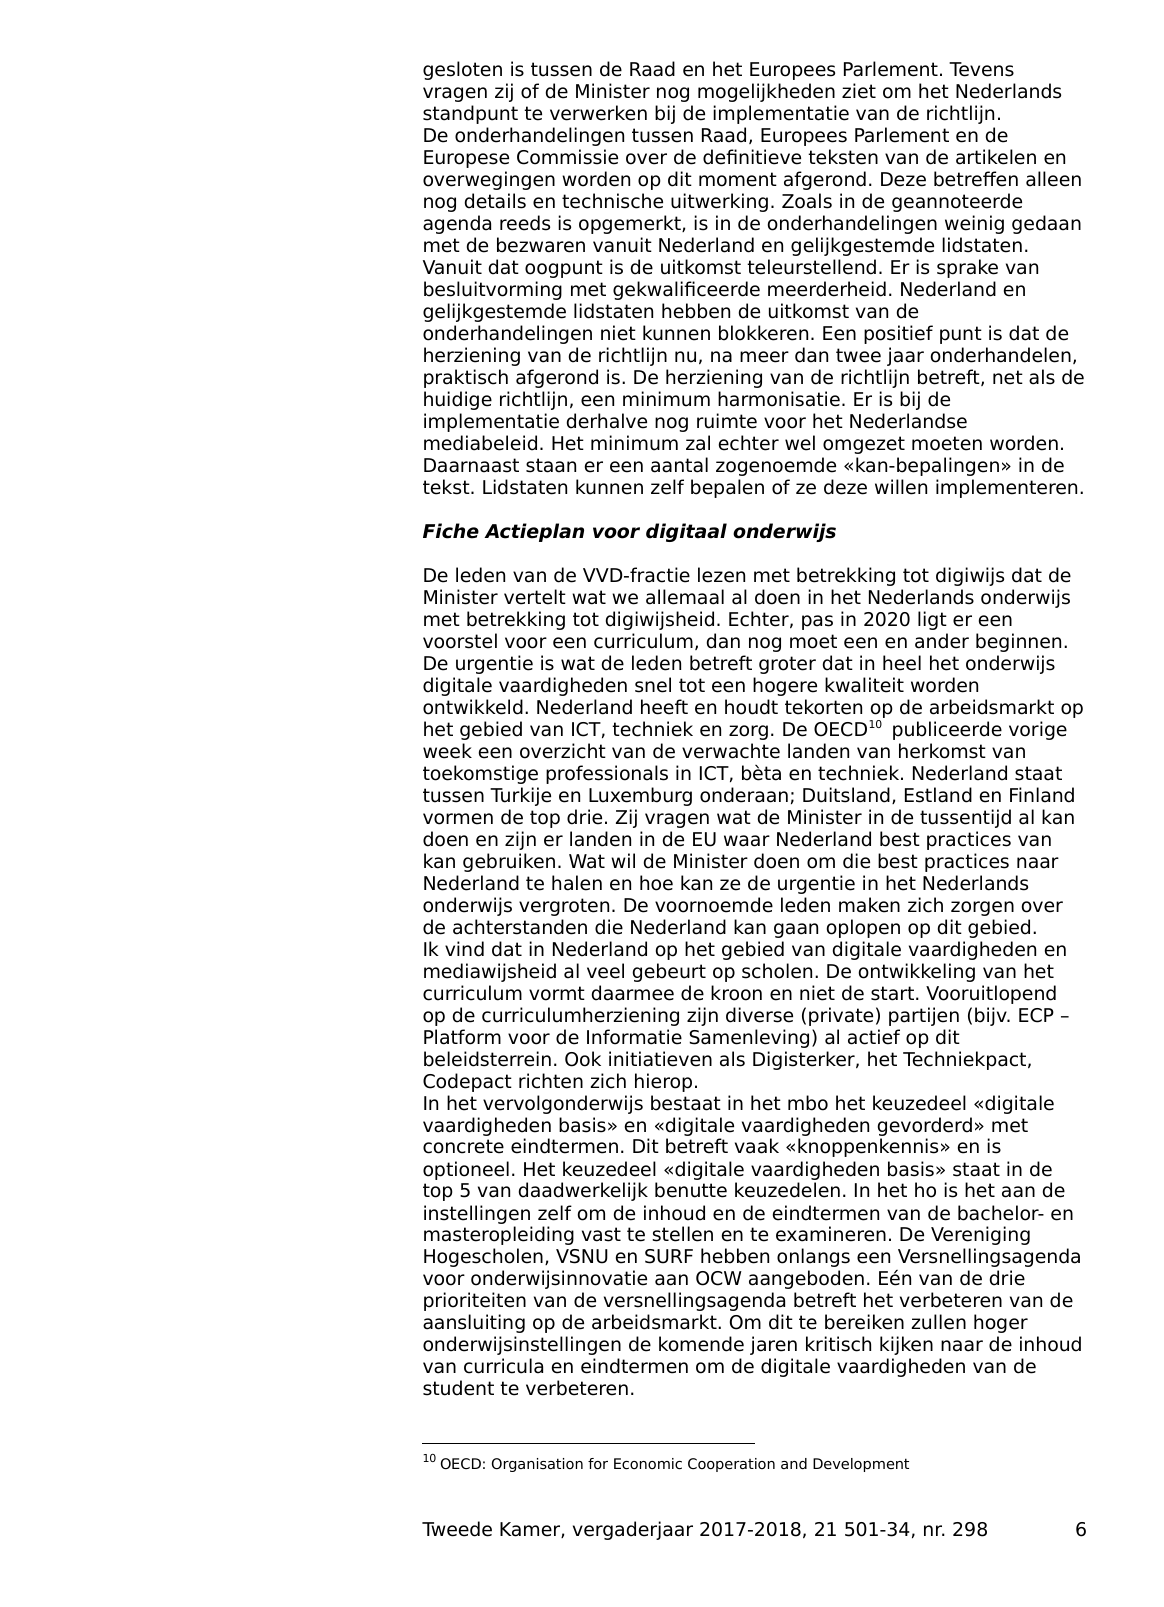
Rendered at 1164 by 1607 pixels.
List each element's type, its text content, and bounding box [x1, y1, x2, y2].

text OECD: Organisation for Economic Cooperation and Development [422, 1452, 1087, 1474]
text In het vervolgonderwijs bestaat in het mbo het keuzedeel «digitale vaardigheden basis» en «digitale vaardigheden gevorderd» met concrete eindtermen. Dit betreft vaak «knoppenkennis» en is optioneel. Het keuzedeel «digitale vaardigheden basis» staat in de top 5 van daadwerkelijk benutte keuzedelen. In het ho is het aan de instellingen zelf om de inhoud en de eindtermen van de bachelor- en masteropleiding vast te stellen en te examineren. De Vereniging Hogescholen, VSNU en SURF hebben onlangs een Versnellingsagenda voor onderwijsinnovatie aan OCW aangeboden. Eén van de drie prioriteiten van de versnellingsagenda betreft het verbeteren van de aansluiting op de arbeidsmarkt. Om dit te bereiken zullen hoger onderwijsinstellingen de komende jaren kritisch kijken naar de inhoud van curricula en eindtermen om de digitale vaardigheden van de student te verbeteren. [422, 1092, 1087, 1400]
text gesloten is tussen de Raad en het Europees Parlement. Tevens vragen zij of de Minister nog mogelijkheden ziet om het Nederlands standpunt te verwerken bij de implementatie van de richtlijn. [422, 59, 1087, 125]
text De onderhandelingen tussen Raad, Europees Parlement en de Europese Commissie over de definitieve teksten van de artikelen en overwegingen worden op dit moment afgerond. Deze betreffen alleen nog details en technische uitwerking. Zoals in de geannoteerde agenda reeds is opgemerkt, is in de onderhandelingen weinig gedaan met de bezwaren vanuit Nederland en gelijkgestemde lidstaten. Vanuit dat oogpunt is de uitkomst teleurstellend. Er is sprake van besluitvorming met gekwalificeerde meerderheid. Nederland en gelijkgestemde lidstaten hebben de uitkomst van de onderhandelingen niet kunnen blokkeren. Een positief punt is dat de herziening van de richtlijn nu, na meer dan twee jaar onderhandelen, praktisch afgerond is. De herziening van de richtlijn betreft, net als de huidige richtlijn, een minimum harmonisatie. Er is bij de implementatie derhalve nog ruimte voor het Nederlandse mediabeleid. Het minimum zal echter wel omgezet moeten worden. Daarnaast staan er een aantal zogenoemde «kan-bepalingen» in de tekst. Lidstaten kunnen zelf bepalen of ze deze willen implementeren. [422, 125, 1087, 499]
subtitle Fiche Actieplan voor digitaal onderwijs [422, 521, 1087, 543]
text De leden van de VVD-fractie lezen met betrekking tot digiwijs dat de Minister vertelt wat we allemaal al doen in het Nederlands onderwijs met betrekking tot digiwijsheid. Echter, pas in 2020 ligt er een voorstel voor een curriculum, dan nog moet een en ander beginnen. De urgentie is wat de leden betreft groter dat in heel het onderwijs digitale vaardigheden snel tot een hogere kwaliteit worden ontwikkeld. Nederland heeft en houdt tekorten op de arbeidsmarkt op het gebied van ICT, techniek en zorg. De OECD publiceerde vorige week een overzicht van de verwachte landen van herkomst van toekomstige professionals in ICT, bèta en techniek. Nederland staat tussen Turkije en Luxemburg onderaan; Duitsland, Estland en Finland vormen de top drie. Zij vragen wat de Minister in de tussentijd al kan doen en zijn er landen in de EU waar Nederland best practices van kan gebruiken. Wat wil de Minister doen om die best practices naar Nederland te halen en hoe kan ze de urgentie in het Nederlands onderwijs vergroten. De voornoemde leden maken zich zorgen over de achterstanden die Nederland kan gaan oplopen op dit gebied. [422, 565, 1087, 939]
text Ik vind dat in Nederland op het gebied van digitale vaardigheden en mediawijsheid al veel gebeurt op scholen. De ontwikkeling van het curriculum vormt daarmee de kroon en niet de start. Vooruitlopend op de curriculumherziening zijn diverse (private) partijen (bijv. ECP – Platform voor de Informatie Samenleving) al actief op dit beleidsterrein. Ook initiatieven als Digisterker, het Techniekpact, Codepact richten zich hierop. [422, 939, 1087, 1092]
